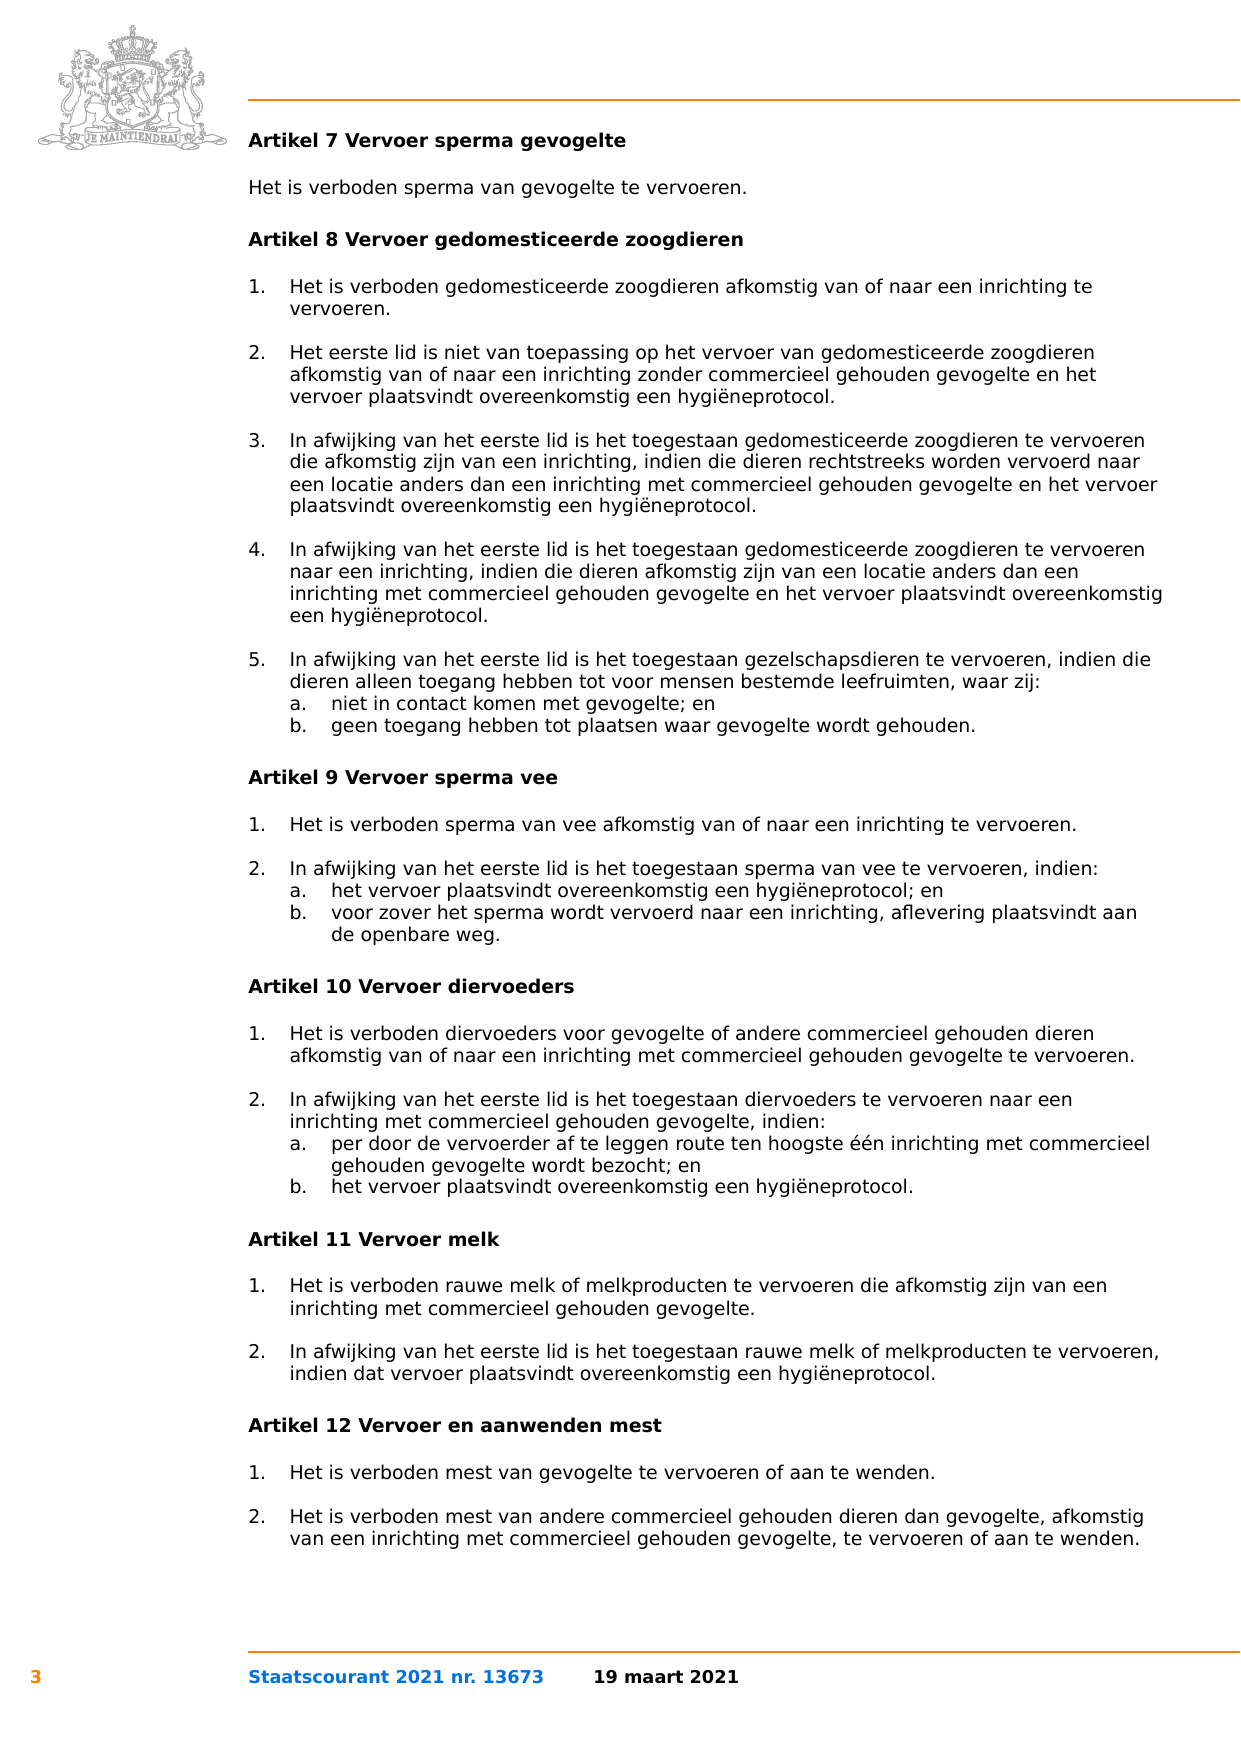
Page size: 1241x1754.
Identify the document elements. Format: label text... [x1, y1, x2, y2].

text Het is verboden sperma van gevogelte te vervoeren. [248, 177, 1163, 199]
picture [38, 25, 227, 150]
text 1. Het is verboden gedomesticeerde zoogdieren afkomstig van of naar een inrichting te vervoeren. [248, 276, 1163, 320]
text 2. In afwijking van het eerste lid is het toegestaan rauwe melk of melkproducten te vervoeren, indien dat vervoer plaatsvindt overeenkomstig een hygiëneprotocol. [248, 1341, 1163, 1385]
subtitle Artikel 7 Vervoer sperma gevogelte [248, 130, 1163, 152]
text a. per door de vervoerder af te leggen route ten hoogste één inrichting met commercieel gehouden gevogelte wordt bezocht; en [289, 1132, 1163, 1176]
text 1. Het is verboden rauwe melk of melkproducten te vervoeren die afkomstig zijn van een inrichting met commercieel gehouden gevogelte. [248, 1275, 1163, 1319]
text 1. Het is verboden sperma van vee afkomstig van of naar een inrichting te vervoeren. [248, 814, 1163, 836]
subtitle Artikel 9 Vervoer sperma vee [248, 767, 1163, 789]
subtitle Artikel 8 Vervoer gedomesticeerde zoogdieren [248, 229, 1163, 251]
subtitle Artikel 12 Vervoer en aanwenden mest [248, 1415, 1163, 1437]
subtitle Artikel 11 Vervoer melk [248, 1228, 1163, 1250]
text 2. In afwijking van het eerste lid is het toegestaan diervoeders te vervoeren naar een inrichting met commercieel gehouden gevogelte, indien: [248, 1088, 1163, 1132]
text 2. Het is verboden mest van andere commercieel gehouden dieren dan gevogelte, afkomstig van een inrichting met commercieel gehouden gevogelte, te vervoeren of aan te wenden. [248, 1506, 1163, 1550]
text 3. In afwijking van het eerste lid is het toegestaan gedomesticeerde zoogdieren te vervoeren die afkomstig zijn van een inrichting, indien die dieren rechtstreeks worden vervoerd naar een locatie anders dan een inrichting met commercieel gehouden gevogelte en het vervoer plaatsvindt overeenkomstig een hygiëneprotocol. [248, 429, 1163, 517]
subtitle Artikel 10 Vervoer diervoeders [248, 976, 1163, 998]
text 4. In afwijking van het eerste lid is het toegestaan gedomesticeerde zoogdieren te vervoeren naar een inrichting, indien die dieren afkomstig zijn van een locatie anders dan een inrichting met commercieel gehouden gevogelte en het vervoer plaatsvindt overeenkomstig een hygiëneprotocol. [248, 539, 1163, 627]
text 1. Het is verboden diervoeders voor gevogelte of andere commercieel gehouden dieren afkomstig van of naar een inrichting met commercieel gehouden gevogelte te vervoeren. [248, 1023, 1163, 1067]
text b. geen toegang hebben tot plaatsen waar gevogelte wordt gehouden. [289, 715, 1163, 737]
text b. het vervoer plaatsvindt overeenkomstig een hygiëneprotocol. [289, 1176, 1163, 1198]
text a. het vervoer plaatsvindt overeenkomstig een hygiëneprotocol; en [289, 880, 1163, 902]
text b. voor zover het sperma wordt vervoerd naar een inrichting, aflevering plaatsvindt aan de openbare weg. [289, 902, 1163, 946]
text 5. In afwijking van het eerste lid is het toegestaan gezelschapsdieren te vervoeren, indien die dieren alleen toegang hebben tot voor mensen bestemde leefruimten, waar zij: [248, 649, 1163, 693]
text 1. Het is verboden mest van gevogelte te vervoeren of aan te wenden. [248, 1462, 1163, 1484]
text 2. Het eerste lid is niet van toepassing op het vervoer van gedomesticeerde zoogdieren afkomstig van of naar een inrichting zonder commercieel gehouden gevogelte en het vervoer plaatsvindt overeenkomstig een hygiëneprotocol. [248, 342, 1163, 408]
text a. niet in contact komen met gevogelte; en [289, 693, 1163, 715]
text 2. In afwijking van het eerste lid is het toegestaan sperma van vee te vervoeren, indien: [248, 858, 1163, 880]
